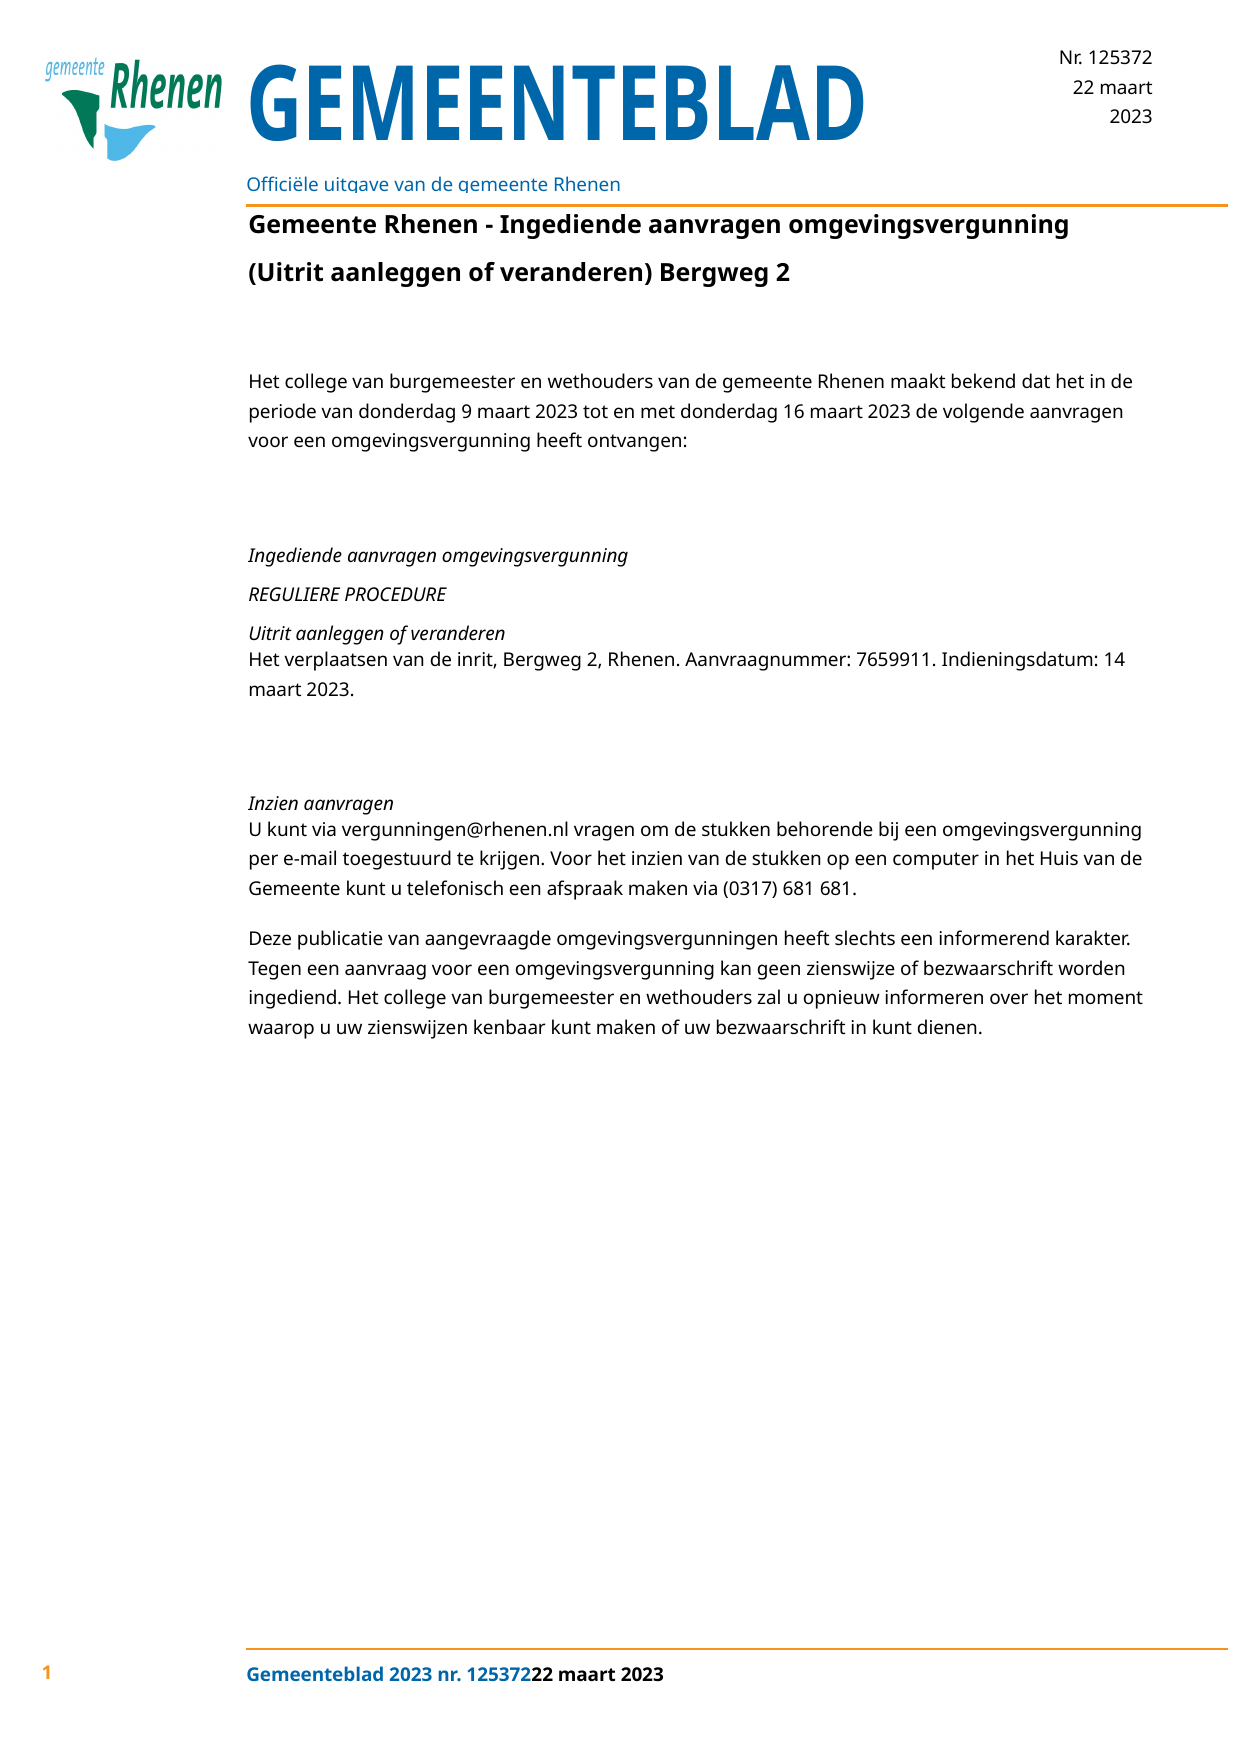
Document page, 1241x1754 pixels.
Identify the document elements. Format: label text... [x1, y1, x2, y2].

text U kunt via vergunningen@rhenen.nl vragen om de stukken behorende bij een omgevingsvergunning per e-mail toegestuurd te krijgen. Voor het inzien van de stukken op een computer in het Huis van de Gemeente kunt u telefonisch een afspraak maken via (0317) 681 681. [248, 816, 1152, 901]
text Het college van burgemeester en wethouders van de gemeente Rhenen maakt bekend dat het in de periode van donderdag 9 maart 2023 tot en met donderdag 16 maart 2023 de volgende aanvragen voor een omgevingsvergunning heeft ontvangen: [248, 368, 1152, 453]
text Inzien aanvragen [248, 790, 1152, 816]
text Deze publicatie van aangevraagde omgevingsvergunningen heeft slechts een informerend karakter. Tegen een aanvraag voor een omgevingsvergunning kan geen zienswijze of bezwaarschrift worden ingediend. Het college van burgemeester en wethouders zal u opnieuw informeren over het moment waarop u uw zienswijzen kenbaar kunt maken of uw bezwaarschrift in kunt dienen. [248, 925, 1152, 1040]
text Gemeente Rhenen - Ingediende aanvragen omgevingsvergunning (Uitrit aanleggen of veranderen) Bergweg 2 [248, 207, 1152, 288]
text Ingediende aanvragen omgevingsvergunning [248, 542, 1152, 568]
picture [41, 47, 231, 172]
text Uitrit aanleggen of veranderen [248, 620, 1152, 646]
text Het verplaatsen van de inrit, Bergweg 2, Rhenen. Aanvraagnummer: 7659911. Indieningsdatum: 14 maart 2023. [248, 646, 1152, 701]
text REGULIERE PROCEDURE [248, 581, 1152, 607]
